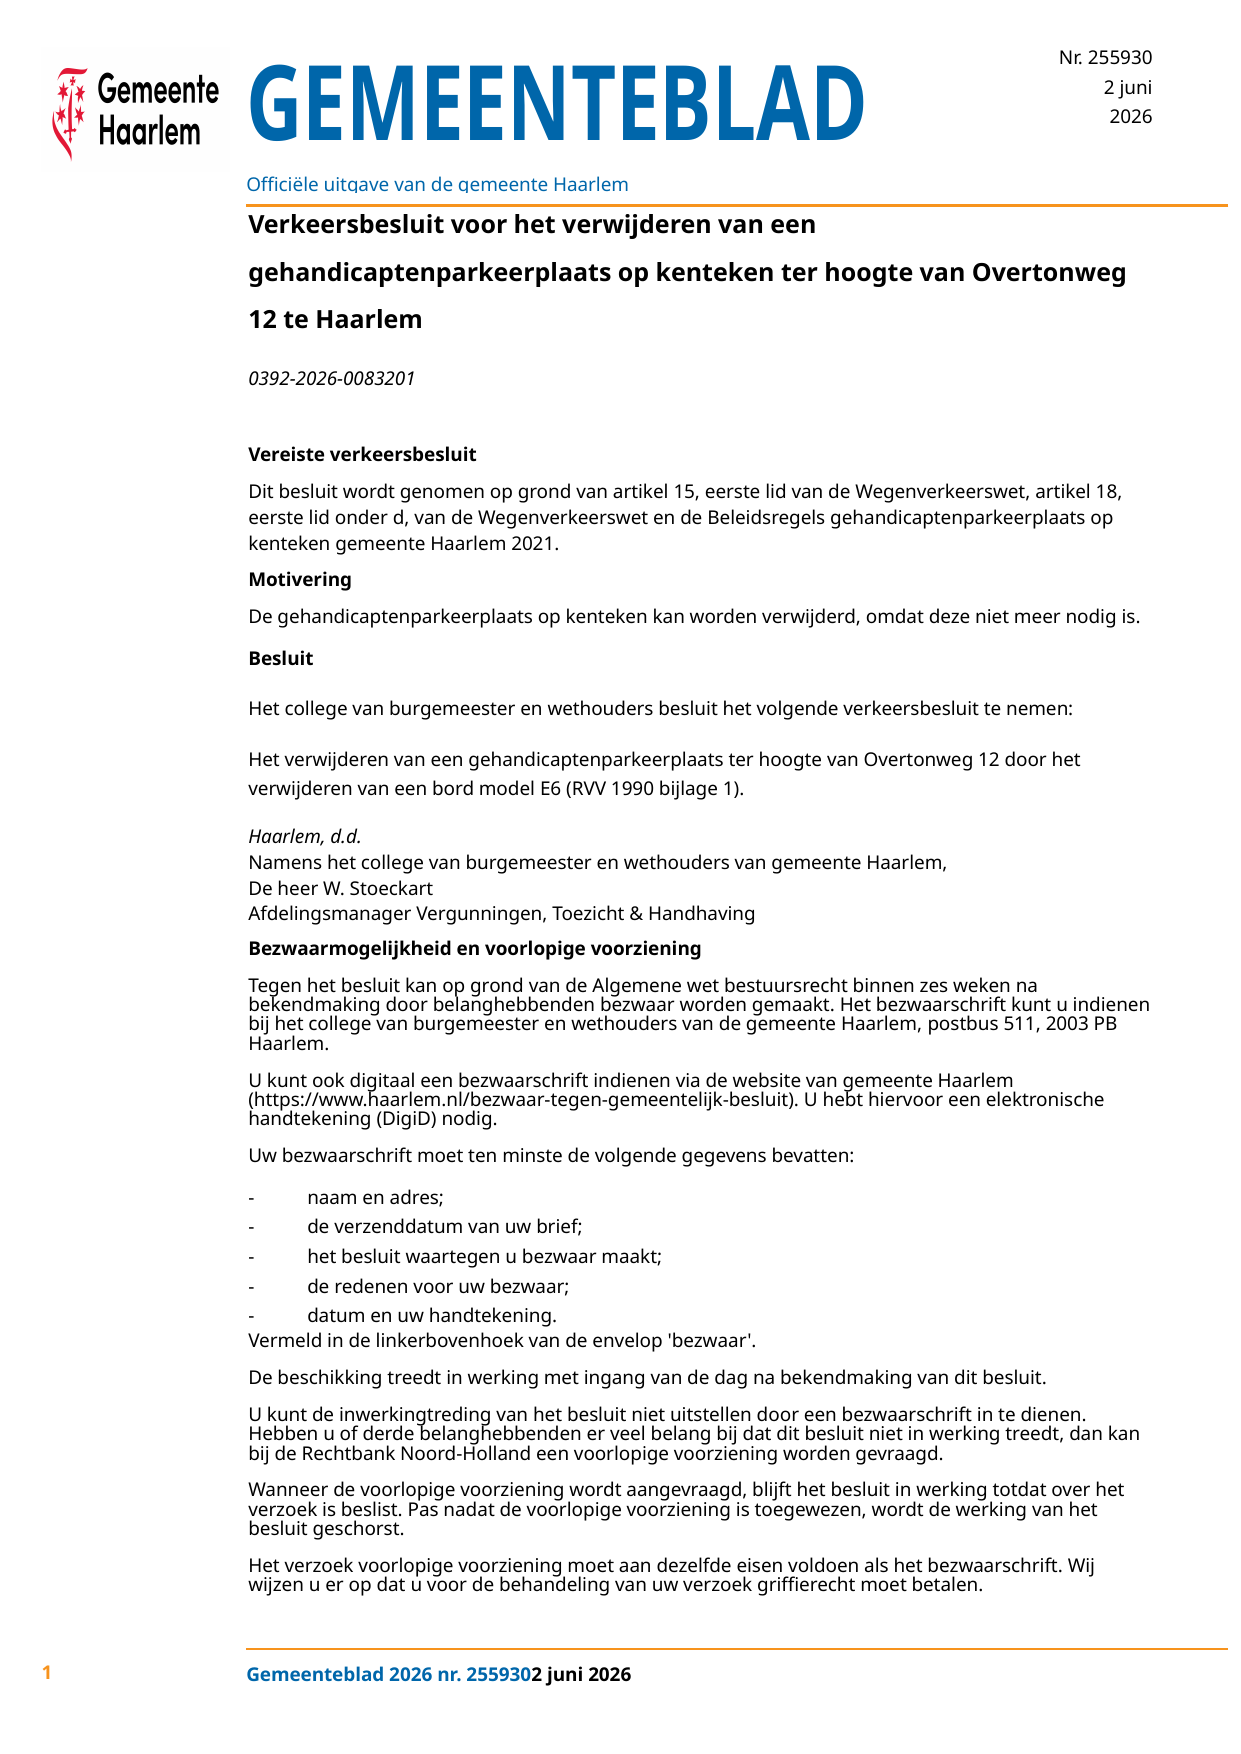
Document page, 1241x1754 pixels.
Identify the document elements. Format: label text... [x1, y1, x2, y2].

text De gehandicaptenparkeerplaats op kenteken kan worden verwijderd, omdat deze niet meer nodig is. [248, 603, 1152, 629]
text Verkeersbesluit voor het verwijderen van een gehandicaptenparkeerplaats op kenteken ter hoogte van Overtonweg 12 te Haarlem [248, 207, 1152, 336]
text Besluit [248, 645, 1152, 671]
text U kunt de inwerkingtreding van het besluit niet uitstellen door een bezwaarschrift in te dienen. Hebben u of derde belanghebbenden er veel belang bij dat dit besluit niet in werking treedt, dan kan bij de Rechtbank Noord-Holland een voorlopige voorziening worden gevraagd. [248, 1406, 1152, 1464]
text Uw bezwaarschrift moet ten minste de volgende gegevens bevatten: [248, 1147, 1152, 1166]
text Vereiste verkeersbesluit [248, 442, 1152, 467]
text Motivering [248, 566, 1152, 592]
list datum en uw handtekening. [248, 1302, 1152, 1328]
text 0392-2026-0083201 [248, 366, 1152, 391]
text U kunt ook digitaal een bezwaarschrift indienen via de website van gemeente Haarlem (https://www.haarlem.nl/bezwaar-tegen-gemeentelijk-besluit). U hebt hiervoor een elektronische handtekening (DigiD) nodig. [248, 1072, 1152, 1129]
text Tegen het besluit kan op grond van de Algemene wet bestuursrecht binnen zes weken na bekendmaking door belanghebbenden bezwaar worden gemaakt. Het bezwaarschrift kunt u indienen bij het college van burgemeester en wethouders van de gemeente Haarlem, postbus 511, 2003 PB Haarlem. [248, 977, 1152, 1054]
list naam en adres; [248, 1184, 1152, 1210]
text Vermeld in de linkerbovenhoek van de envelop 'bezwaar'. [248, 1332, 1152, 1351]
text Wanneer de voorlopige voorziening wordt aangevraagd, blijft het besluit in werking totdat over het verzoek is beslist. Pas nadat de voorlopige voorziening is toegewezen, wordt de werking van het besluit geschorst. [248, 1481, 1152, 1539]
text De beschikking treedt in werking met ingang van de dag na bekendmaking van dit besluit. [248, 1369, 1152, 1388]
text Haarlem, d.d. [248, 823, 1152, 849]
text Het college van burgemeester en wethouders besluit het volgende verkeersbesluit te nemen: [248, 695, 1152, 721]
list de verzenddatum van uw brief; [248, 1214, 1152, 1239]
text Namens het college van burgemeester en wethouders van gemeente Haarlem, [248, 849, 1152, 875]
list de redenen voor uw bezwaar; [248, 1273, 1152, 1298]
text Dit besluit wordt genomen op grond van artikel 15, eerste lid van de Wegenverkeerswet, artikel 18, eerste lid onder d, van de Wegenverkeerswet en de Beleidsregels gehandicaptenparkeerplaats op kenteken gemeente Haarlem 2021. [248, 478, 1152, 555]
picture [41, 47, 231, 172]
text Afdelingsmanager Vergunningen, Toezicht & Handhaving [248, 900, 1152, 926]
list het besluit waartegen u bezwaar maakt; [248, 1243, 1152, 1269]
text Bezwaarmogelijkheid en voorlopige voorziening [248, 940, 1152, 959]
text De heer W. Stoeckart [248, 875, 1152, 900]
text Het verwijderen van een gehandicaptenparkeerplaats ter hoogte van Overtonweg 12 door het verwijderen van een bord model E6 (RVV 1990 bijlage 1). [248, 746, 1152, 801]
text Het verzoek voorlopige voorziening moet aan dezelfde eisen voldoen als het bezwaarschrift. Wij wijzen u er op dat u voor de behandeling van uw verzoek griffierecht moet betalen. [248, 1557, 1152, 1596]
